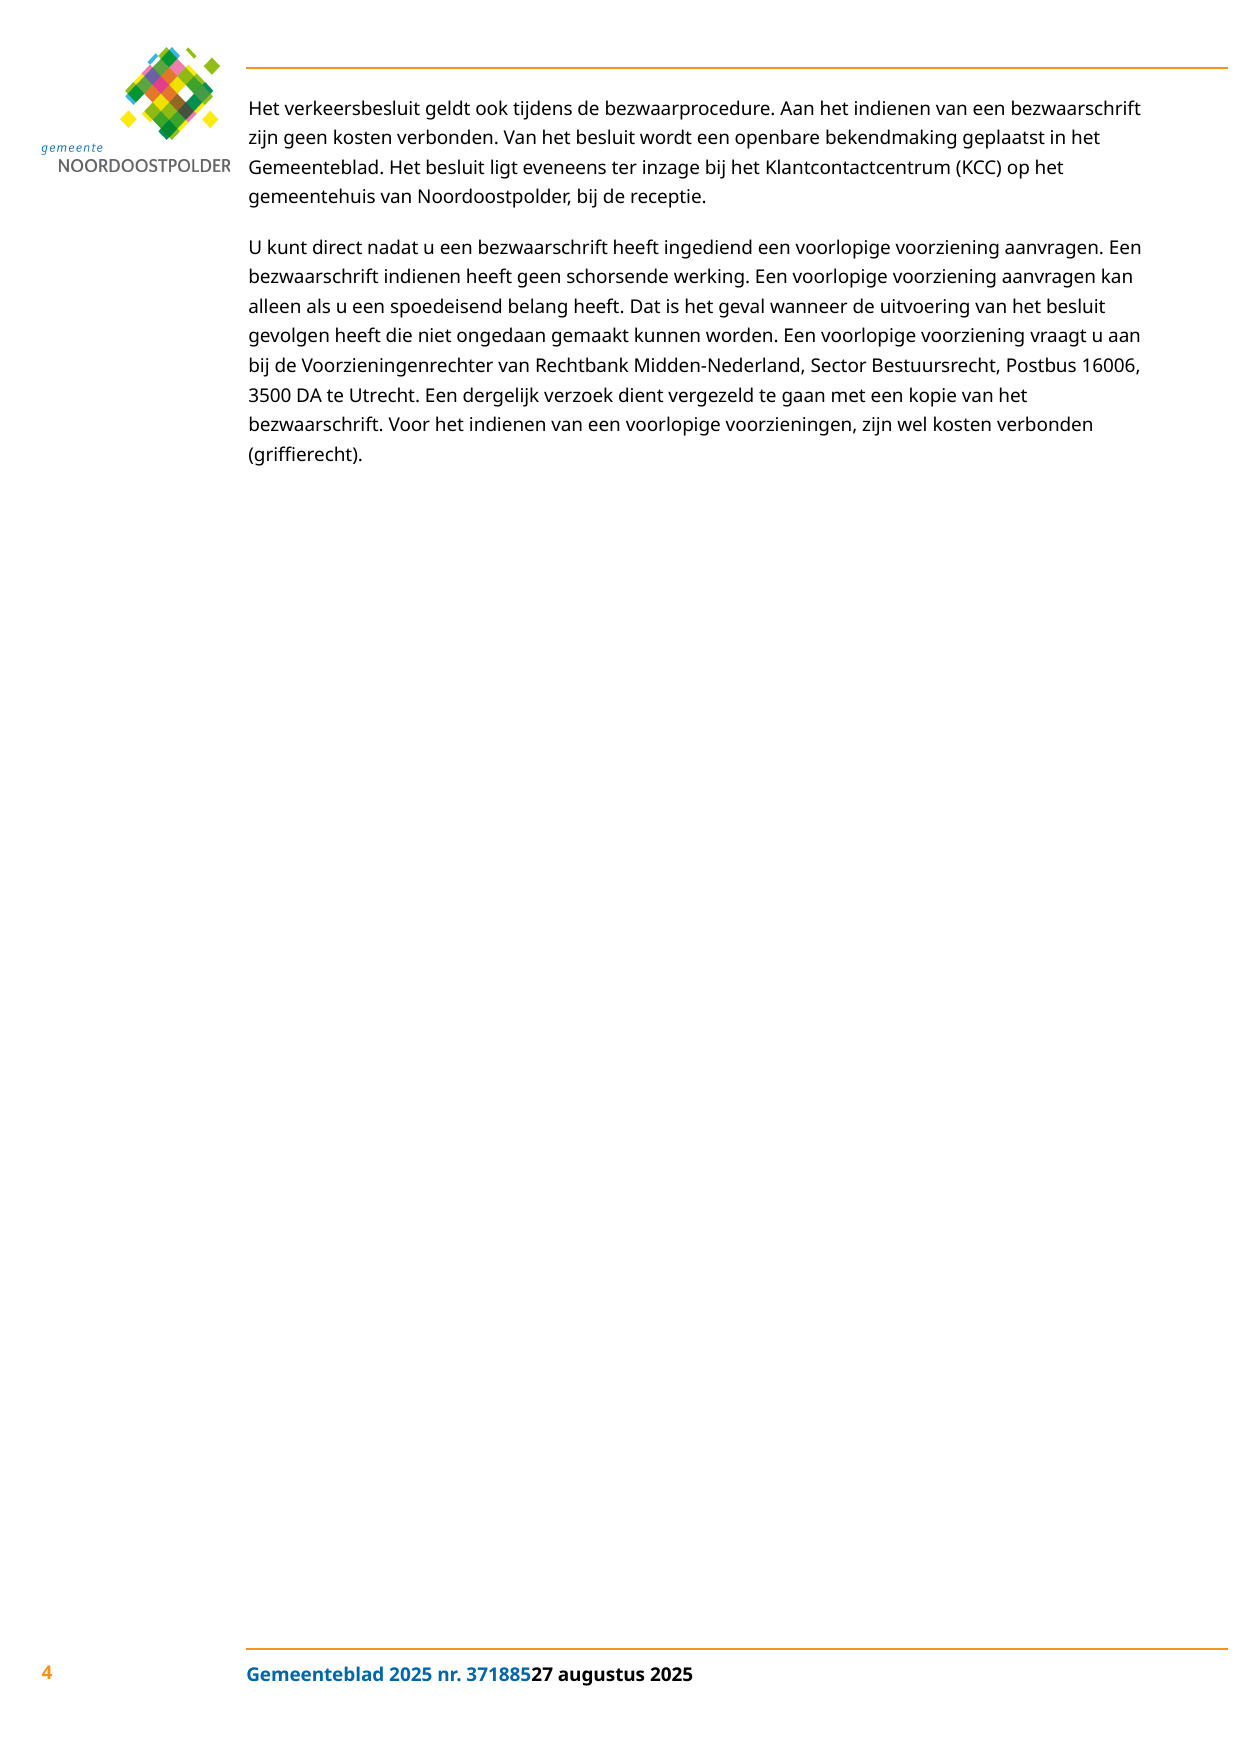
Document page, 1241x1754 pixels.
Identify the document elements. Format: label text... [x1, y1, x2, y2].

text Het verkeersbesluit geldt ook tijdens de bezwaarprocedure. Aan het indienen van een bezwaarschrift zijn geen kosten verbonden. Van het besluit wordt een openbare bekendmaking geplaatst in het Gemeenteblad. Het besluit ligt eveneens ter inzage bij het Klantcontactcentrum (KCC) op het gemeentehuis van Noordoostpolder, bij de receptie. [248, 95, 1152, 209]
text U kunt direct nadat u een bezwaarschrift heeft ingediend een voorlopige voorziening aanvragen. Een bezwaarschrift indienen heeft geen schorsende werking. Een voorlopige voorziening aanvragen kan alleen als u een spoedeisend belang heeft. Dat is het geval wanneer de uitvoering van het besluit gevolgen heeft die niet ongedaan gemaakt kunnen worden. Een voorlopige voorziening vraagt u aan bij de Voorzieningenrechter van Rechtbank Midden-Nederland, Sector Bestuursrecht, Postbus 16006, 3500 DA te Utrecht. Een dergelijk verzoek dient vergezeld te gaan met een kopie van het bezwaarschrift. Voor het indienen van een voorlopige voorzieningen, zijn wel kosten verbonden (griffierecht). [248, 234, 1152, 467]
picture [41, 47, 231, 172]
